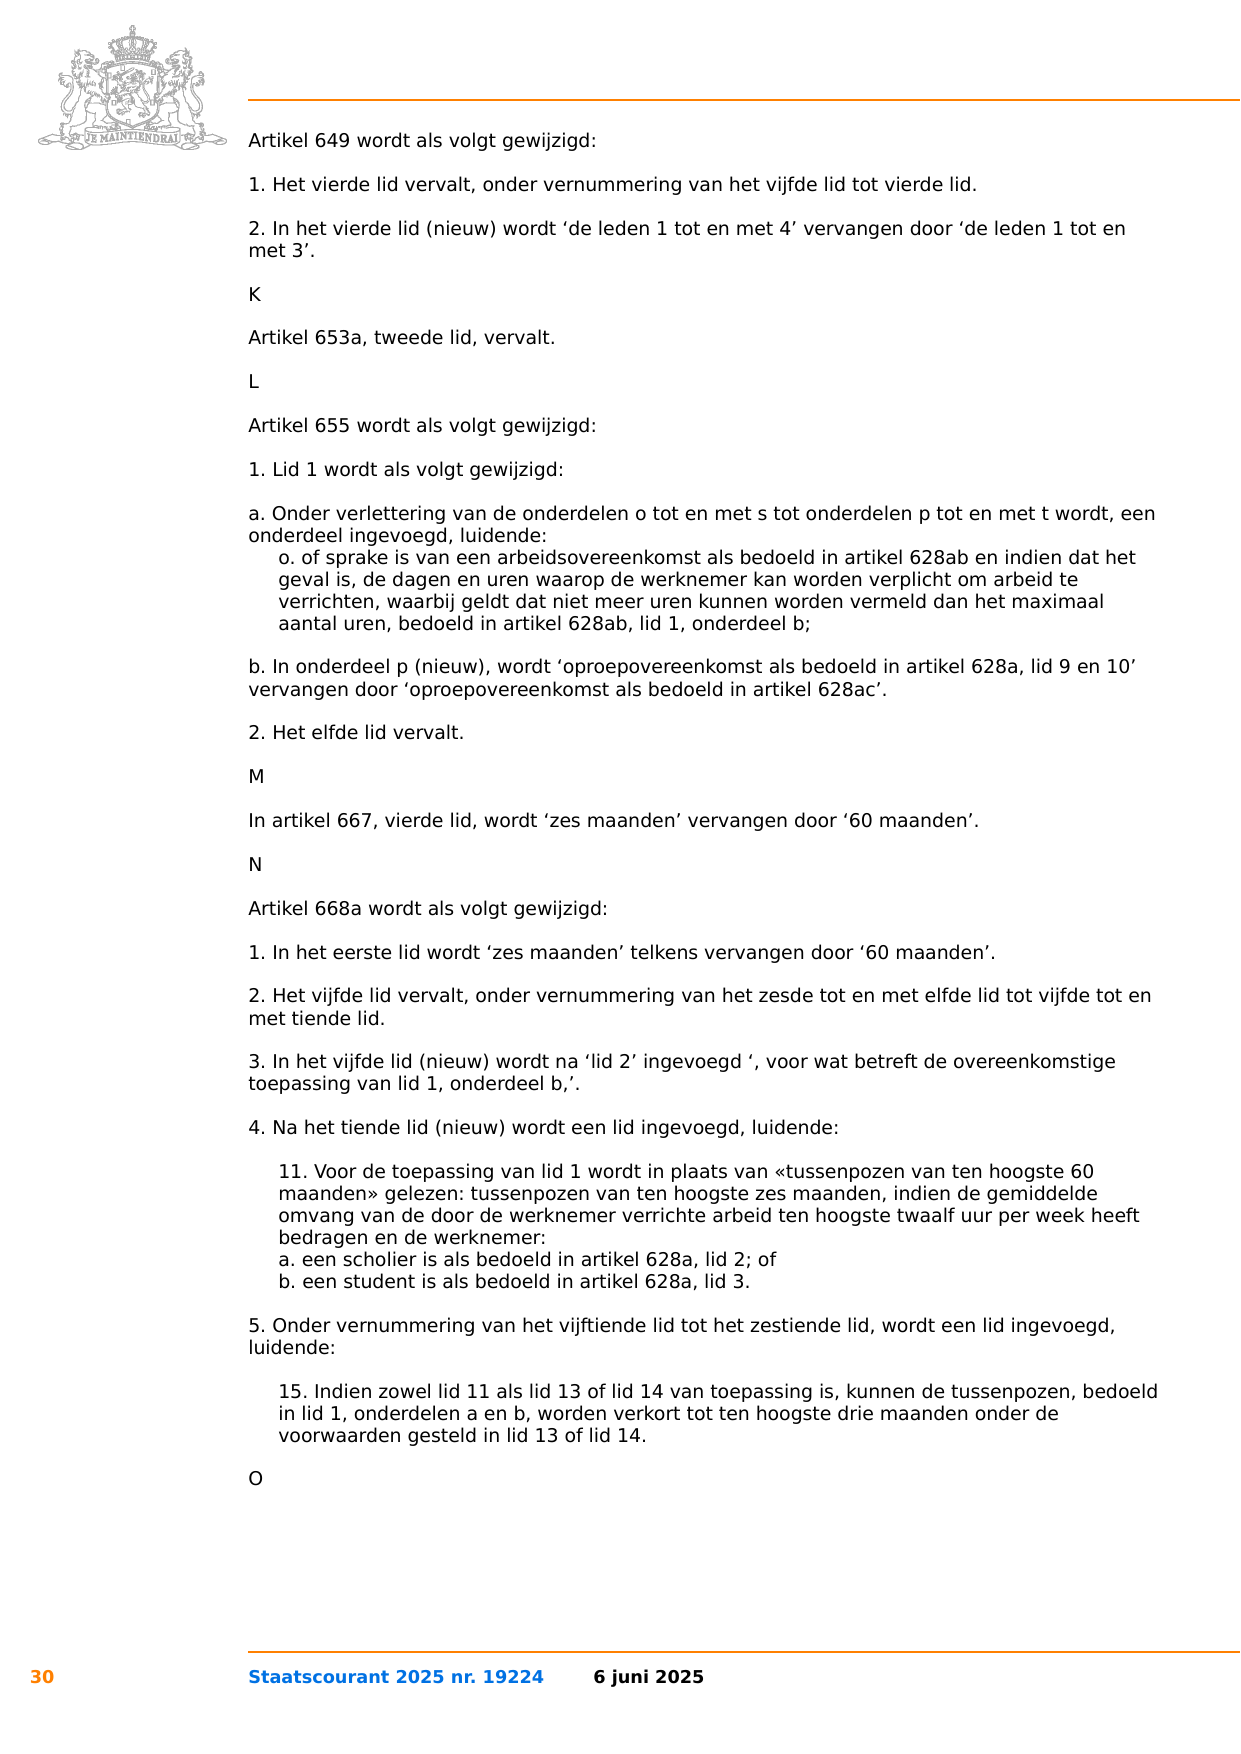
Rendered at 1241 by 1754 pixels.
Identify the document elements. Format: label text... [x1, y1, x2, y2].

text L [248, 371, 1163, 393]
text 5. Onder vernummering van het vijftiende lid tot het zestiende lid, wordt een lid ingevoegd, luidende: [248, 1315, 1163, 1359]
text 4. Na het tiende lid (nieuw) wordt een lid ingevoegd, luidende: [248, 1117, 1163, 1139]
text Artikel 655 wordt als volgt gewijzigd: [248, 415, 1163, 437]
text 1. Het vierde lid vervalt, onder vernummering van het vijfde lid tot vierde lid. [248, 174, 1163, 196]
text 1. Lid 1 wordt als volgt gewijzigd: [248, 459, 1163, 481]
text b. In onderdeel p (nieuw), wordt ‘oproepovereenkomst als bedoeld in artikel 628a, lid 9 en 10’ vervangen door ‘oproepovereenkomst als bedoeld in artikel 628ac’. [248, 656, 1163, 700]
text o. of sprake is van een arbeidsovereenkomst als bedoeld in artikel 628ab en indien dat het geval is, de dagen en uren waarop de werknemer kan worden verplicht om arbeid te verrichten, waarbij geldt dat niet meer uren kunnen worden vermeld dan het maximaal aantal uren, bedoeld in artikel 628ab, lid 1, onderdeel b; [278, 547, 1163, 634]
text 2. In het vierde lid (nieuw) wordt ‘de leden 1 tot en met 4’ vervangen door ‘de leden 1 tot en met 3’. [248, 218, 1163, 262]
text K [248, 283, 1163, 305]
text N [248, 854, 1163, 876]
text 15. Indien zowel lid 11 als lid 13 of lid 14 van toepassing is, kunnen de tussenpozen, bedoeld in lid 1, onderdelen a en b, worden verkort tot ten hoogste drie maanden onder de voorwaarden gesteld in lid 13 of lid 14. [278, 1381, 1163, 1446]
text 3. In het vijfde lid (nieuw) wordt na ‘lid 2’ ingevoegd ‘, voor wat betreft de overeenkomstige toepassing van lid 1, onderdeel b,’. [248, 1051, 1163, 1095]
text 2. Het elfde lid vervalt. [248, 722, 1163, 744]
text Artikel 653a, tweede lid, vervalt. [248, 327, 1163, 349]
text 2. Het vijfde lid vervalt, onder vernummering van het zesde tot en met elfde lid tot vijfde tot en met tiende lid. [248, 985, 1163, 1029]
text 11. Voor de toepassing van lid 1 wordt in plaats van «tussenpozen van ten hoogste 60 maanden» gelezen: tussenpozen van ten hoogste zes maanden, indien de gemiddelde omvang van de door de werknemer verrichte arbeid ten hoogste twaalf uur per week heeft bedragen en de werknemer: [278, 1161, 1163, 1249]
text b. een student is als bedoeld in artikel 628a, lid 3. [278, 1271, 1163, 1293]
text Artikel 668a wordt als volgt gewijzigd: [248, 898, 1163, 920]
text a. een scholier is als bedoeld in artikel 628a, lid 2; of [278, 1249, 1163, 1271]
text M [248, 766, 1163, 788]
text Artikel 649 wordt als volgt gewijzigd: [248, 130, 1163, 152]
text In artikel 667, vierde lid, wordt ‘zes maanden’ vervangen door ‘60 maanden’. [248, 810, 1163, 832]
text a. Onder verlettering van de onderdelen o tot en met s tot onderdelen p tot en met t wordt, een onderdeel ingevoegd, luidende: [248, 503, 1163, 547]
text 1. In het eerste lid wordt ‘zes maanden’ telkens vervangen door ‘60 maanden’. [248, 942, 1163, 963]
text O [248, 1468, 1163, 1490]
picture [38, 25, 227, 150]
